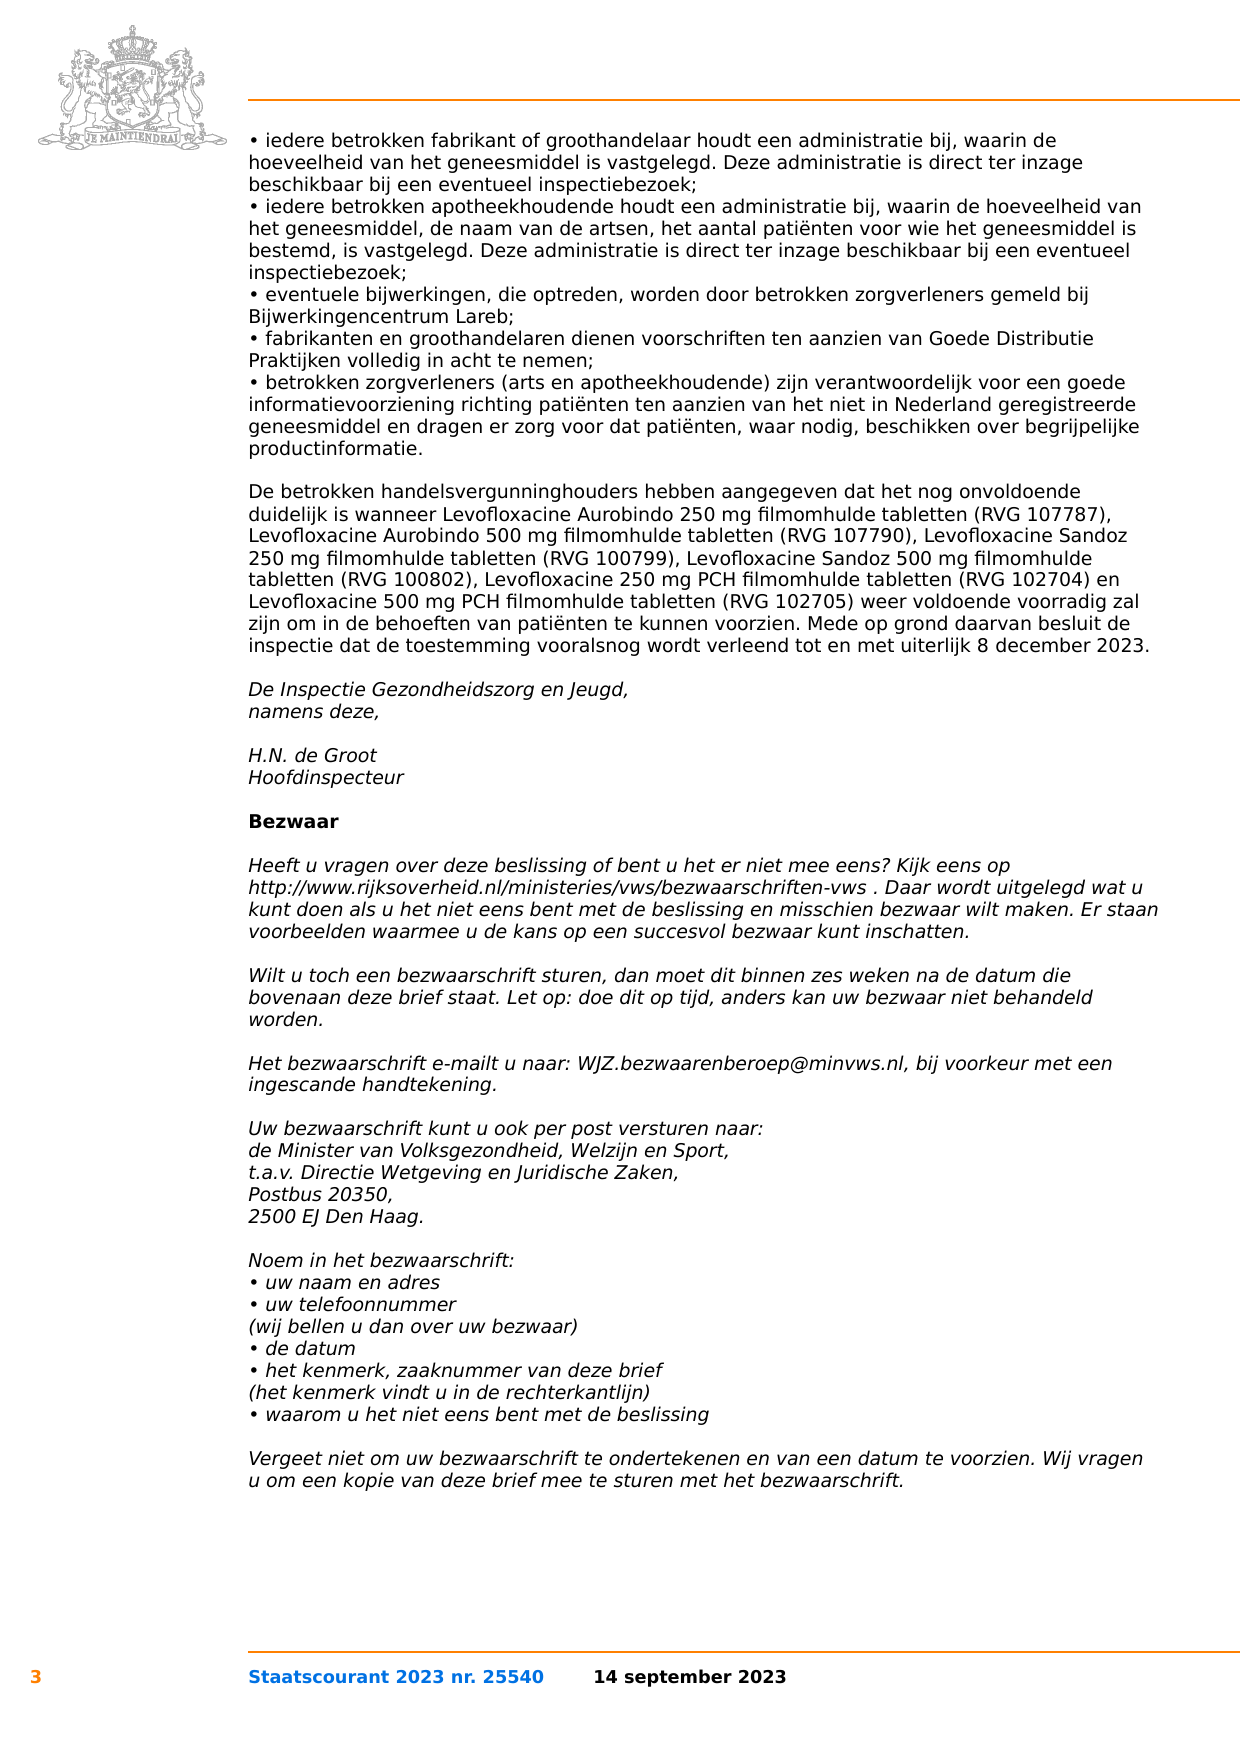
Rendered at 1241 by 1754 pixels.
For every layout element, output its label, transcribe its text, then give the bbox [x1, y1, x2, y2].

text • betrokken zorgverleners (arts en apotheekhoudende) zijn verantwoordelijk voor een goede informatievoorziening richting patiënten ten aanzien van het niet in Nederland geregistreerde geneesmiddel en dragen er zorg voor dat patiënten, waar nodig, beschikken over begrijpelijke productinformatie. [248, 372, 1163, 459]
text Postbus 20350, [248, 1184, 1163, 1206]
text • eventuele bijwerkingen, die optreden, worden door betrokken zorgverleners gemeld bij Bijwerkingencentrum Lareb; [248, 284, 1163, 328]
text t.a.v. Directie Wetgeving en Juridische Zaken, [248, 1162, 1163, 1184]
text • de datum [248, 1338, 1163, 1360]
text Vergeet niet om uw bezwaarschrift te ondertekenen en van een datum te voorzien. Wij vragen u om een kopie van deze brief mee te sturen met het bezwaarschrift. [248, 1448, 1163, 1492]
text Bezwaar [248, 811, 1163, 833]
text Het bezwaarschrift e-mailt u naar: WJZ.bezwaarenberoep@minvws.nl, bij voorkeur met een ingescande handtekening. [248, 1052, 1163, 1096]
text Uw bezwaarschrift kunt u ook per post versturen naar: [248, 1118, 1163, 1140]
text De Inspectie Gezondheidszorg en Jeugd, namens deze, H.N. de Groot Hoofdinspecteur [248, 679, 1163, 789]
text • het kenmerk, zaaknummer van deze brief [248, 1360, 1163, 1382]
text Wilt u toch een bezwaarschrift sturen, dan moet dit binnen zes weken na de datum die bovenaan deze brief staat. Let op: doe dit op tijd, anders kan uw bezwaar niet behandeld worden. [248, 964, 1163, 1031]
text 2500 EJ Den Haag. [248, 1206, 1163, 1228]
text • fabrikanten en groothandelaren dienen voorschriften ten aanzien van Goede Distributie Praktijken volledig in acht te nemen; [248, 328, 1163, 372]
text Noem in het bezwaarschrift: [248, 1250, 1163, 1272]
text • iedere betrokken apotheekhoudende houdt een administratie bij, waarin de hoeveelheid van het geneesmiddel, de naam van de artsen, het aantal patiënten voor wie het geneesmiddel is bestemd, is vastgelegd. Deze administratie is direct ter inzage beschikbaar bij een eventueel inspectiebezoek; [248, 196, 1163, 284]
text De betrokken handelsvergunninghouders hebben aangegeven dat het nog onvoldoende duidelijk is wanneer Levofloxacine Aurobindo 250 mg filmomhulde tabletten (RVG 107787), Levofloxacine Aurobindo 500 mg filmomhulde tabletten (RVG 107790), Levofloxacine Sandoz 250 mg filmomhulde tabletten (RVG 100799), Levofloxacine Sandoz 500 mg filmomhulde tabletten (RVG 100802), Levofloxacine 250 mg PCH filmomhulde tabletten (RVG 102704) en Levofloxacine 500 mg PCH filmomhulde tabletten (RVG 102705) weer voldoende voorradig zal zijn om in de behoeften van patiënten te kunnen voorzien. Mede op grond daarvan besluit de inspectie dat de toestemming vooralsnog wordt verleend tot en met uiterlijk 8 december 2023. [248, 481, 1163, 657]
text • uw telefoonnummer [248, 1294, 1163, 1316]
text • waarom u het niet eens bent met de beslissing [248, 1404, 1163, 1426]
text (het kenmerk vindt u in de rechterkantlijn) [248, 1382, 1163, 1404]
picture [38, 25, 227, 150]
text de Minister van Volksgezondheid, Welzijn en Sport, [248, 1140, 1163, 1162]
text Heeft u vragen over deze beslissing of bent u het er niet mee eens? Kijk eens op http://www.rijksoverheid.nl/ministeries/vws/bezwaarschriften-vws . Daar wordt uitgelegd wat u kunt doen als u het niet eens bent met de beslissing en misschien bezwaar wilt maken. Er staan voorbeelden waarmee u de kans op een succesvol bezwaar kunt inschatten. [248, 855, 1163, 943]
text (wij bellen u dan over uw bezwaar) [248, 1316, 1163, 1338]
text • iedere betrokken fabrikant of groothandelaar houdt een administratie bij, waarin de hoeveelheid van het geneesmiddel is vastgelegd. Deze administratie is direct ter inzage beschikbaar bij een eventueel inspectiebezoek; [248, 130, 1163, 196]
text • uw naam en adres [248, 1272, 1163, 1294]
